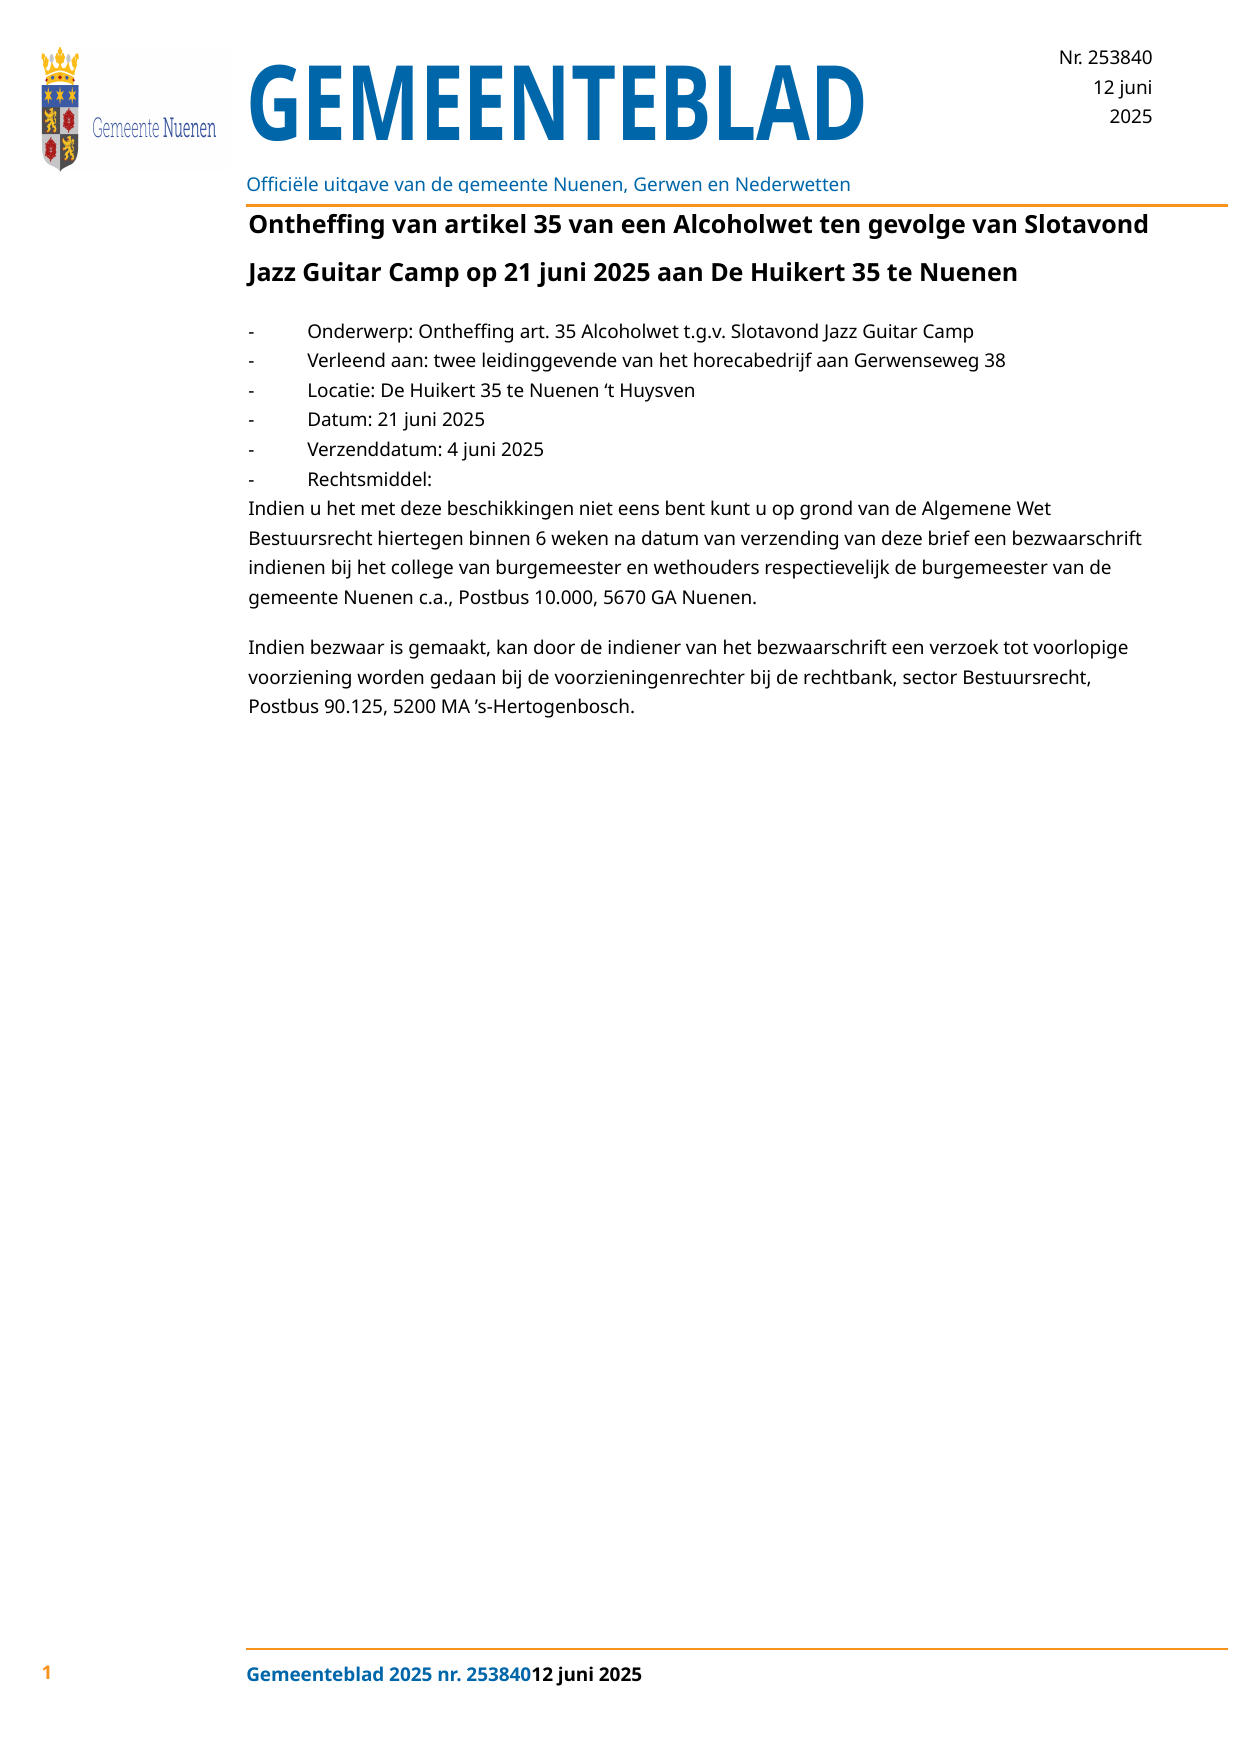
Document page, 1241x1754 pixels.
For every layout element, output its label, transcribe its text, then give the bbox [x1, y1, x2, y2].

list Locatie: De Huikert 35 te Nuenen ‘t Huysven [248, 377, 1152, 403]
list Onderwerp: Ontheffing art. 35 Alcoholwet t.g.v. Slotavond Jazz Guitar Camp [248, 318, 1152, 344]
list Datum: 21 juni 2025 [248, 407, 1152, 432]
text Ontheffing van artikel 35 van een Alcoholwet ten gevolge van Slotavond Jazz Guitar Camp op 21 juni 2025 aan De Huikert 35 te Nuenen [248, 207, 1152, 288]
list Rechtsmiddel: [248, 466, 1152, 492]
list Verleend aan: twee leidinggevende van het horecabedrijf aan Gerwenseweg 38 [248, 347, 1152, 373]
list Verzenddatum: 4 juni 2025 [248, 436, 1152, 462]
text Indien u het met deze beschikkingen niet eens bent kunt u op grond van de Algemene Wet Bestuursrecht hiertegen binnen 6 weken na datum van verzending van deze brief een bezwaarschrift indienen bij het college van burgemeester en wethouders respectievelijk de burgemeester van de gemeente Nuenen c.a., Postbus 10.000, 5670 GA Nuenen. [248, 495, 1152, 610]
picture [41, 47, 231, 172]
text Indien bezwaar is gemaakt, kan door de indiener van het bezwaarschrift een verzoek tot voorlopige voorziening worden gedaan bij de voorzieningenrechter bij de rechtbank, sector Bestuursrecht, Postbus 90.125, 5200 MA ’s-Hertogenbosch. [248, 634, 1152, 719]
